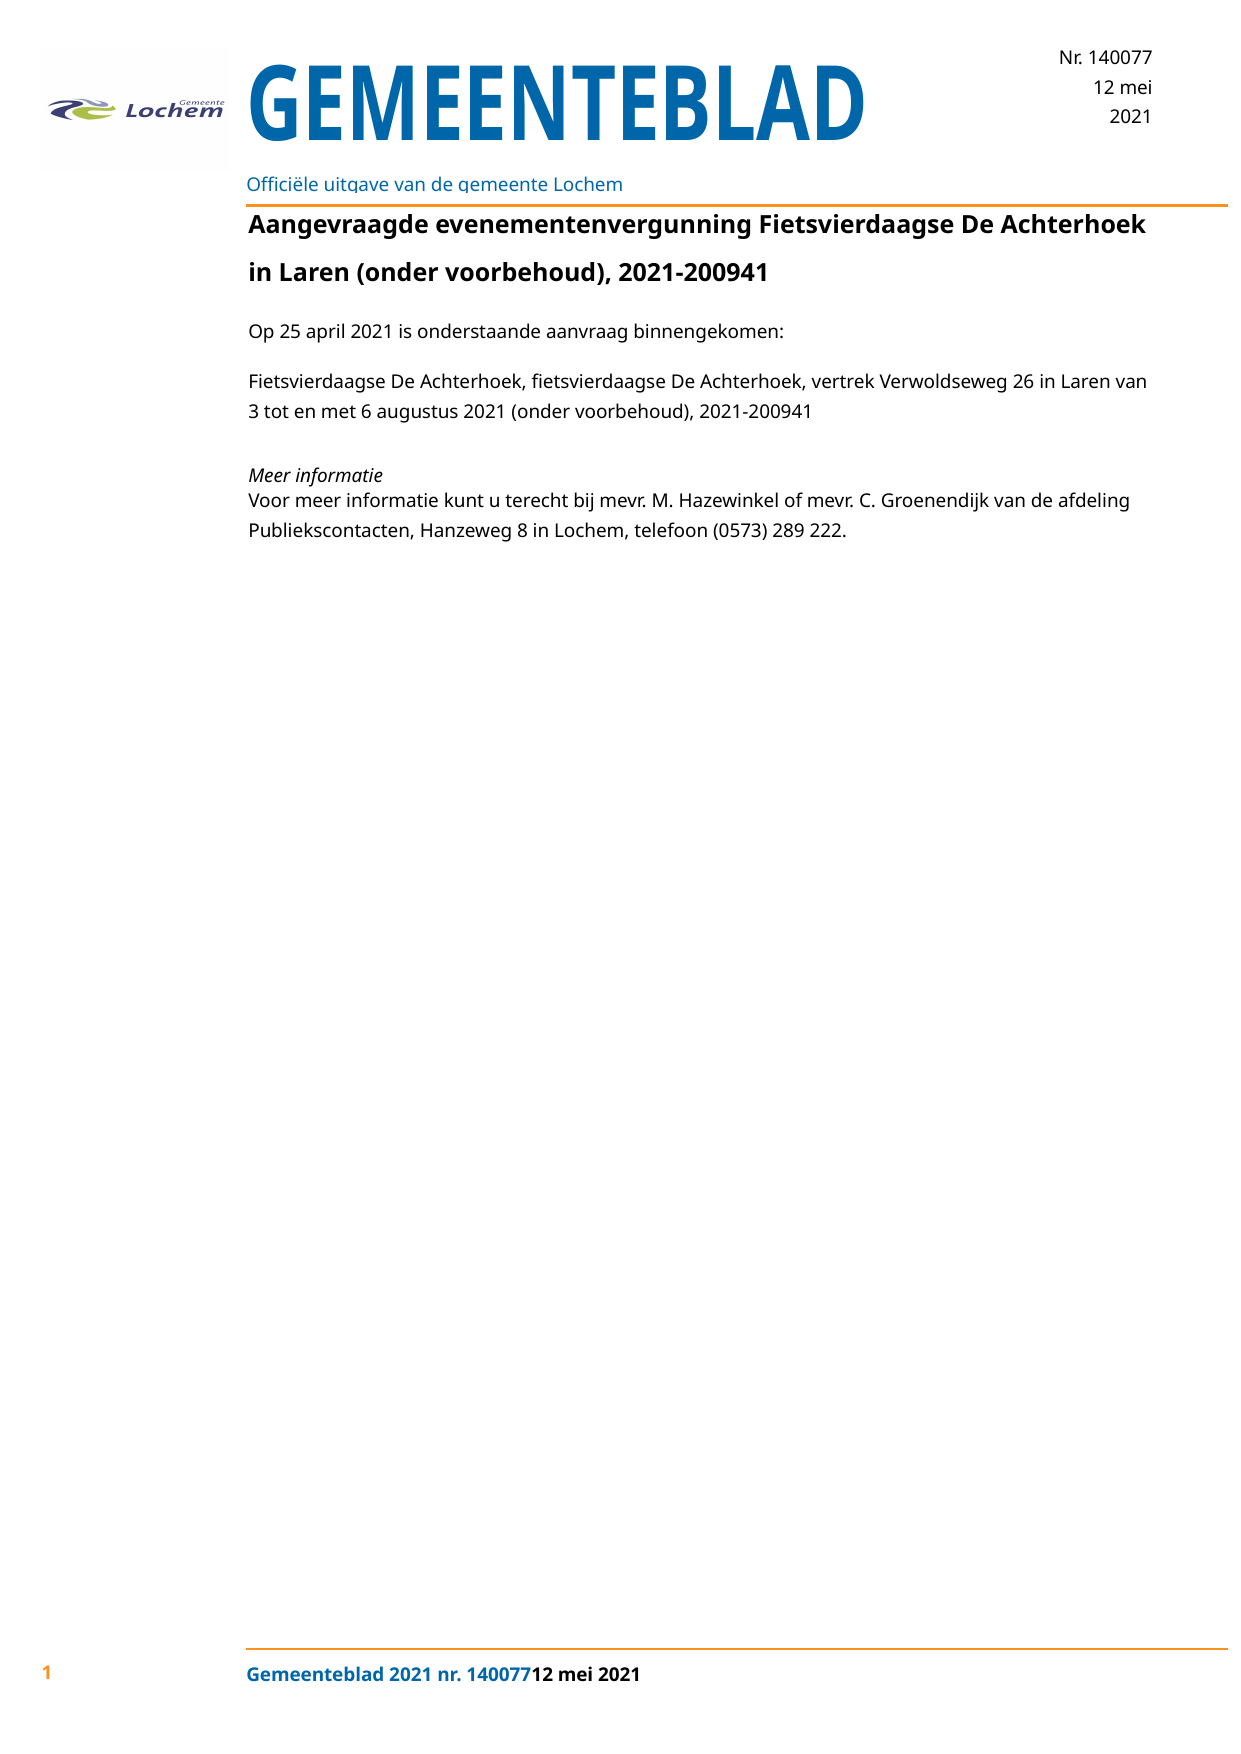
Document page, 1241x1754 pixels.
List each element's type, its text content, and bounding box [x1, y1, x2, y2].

text Voor meer informatie kunt u terecht bij mevr. M. Hazewinkel of mevr. C. Groenendijk van de afdeling Publiekscontacten, Hanzeweg 8 in Lochem, telefoon (0573) 289 222. [248, 488, 1152, 543]
text Aangevraagde evenementenvergunning Fietsvierdaagse De Achterhoek in Laren (onder voorbehoud), 2021-200941 [248, 207, 1152, 288]
text Op 25 april 2021 is onderstaande aanvraag binnengekomen: [248, 318, 1152, 344]
picture [41, 47, 231, 172]
text Meer informatie [248, 462, 1152, 488]
text Fietsvierdaagse De Achterhoek, fietsvierdaagse De Achterhoek, vertrek Verwoldseweg 26 in Laren van 3 tot en met 6 augustus 2021 (onder voorbehoud), 2021-200941 [248, 368, 1152, 424]
